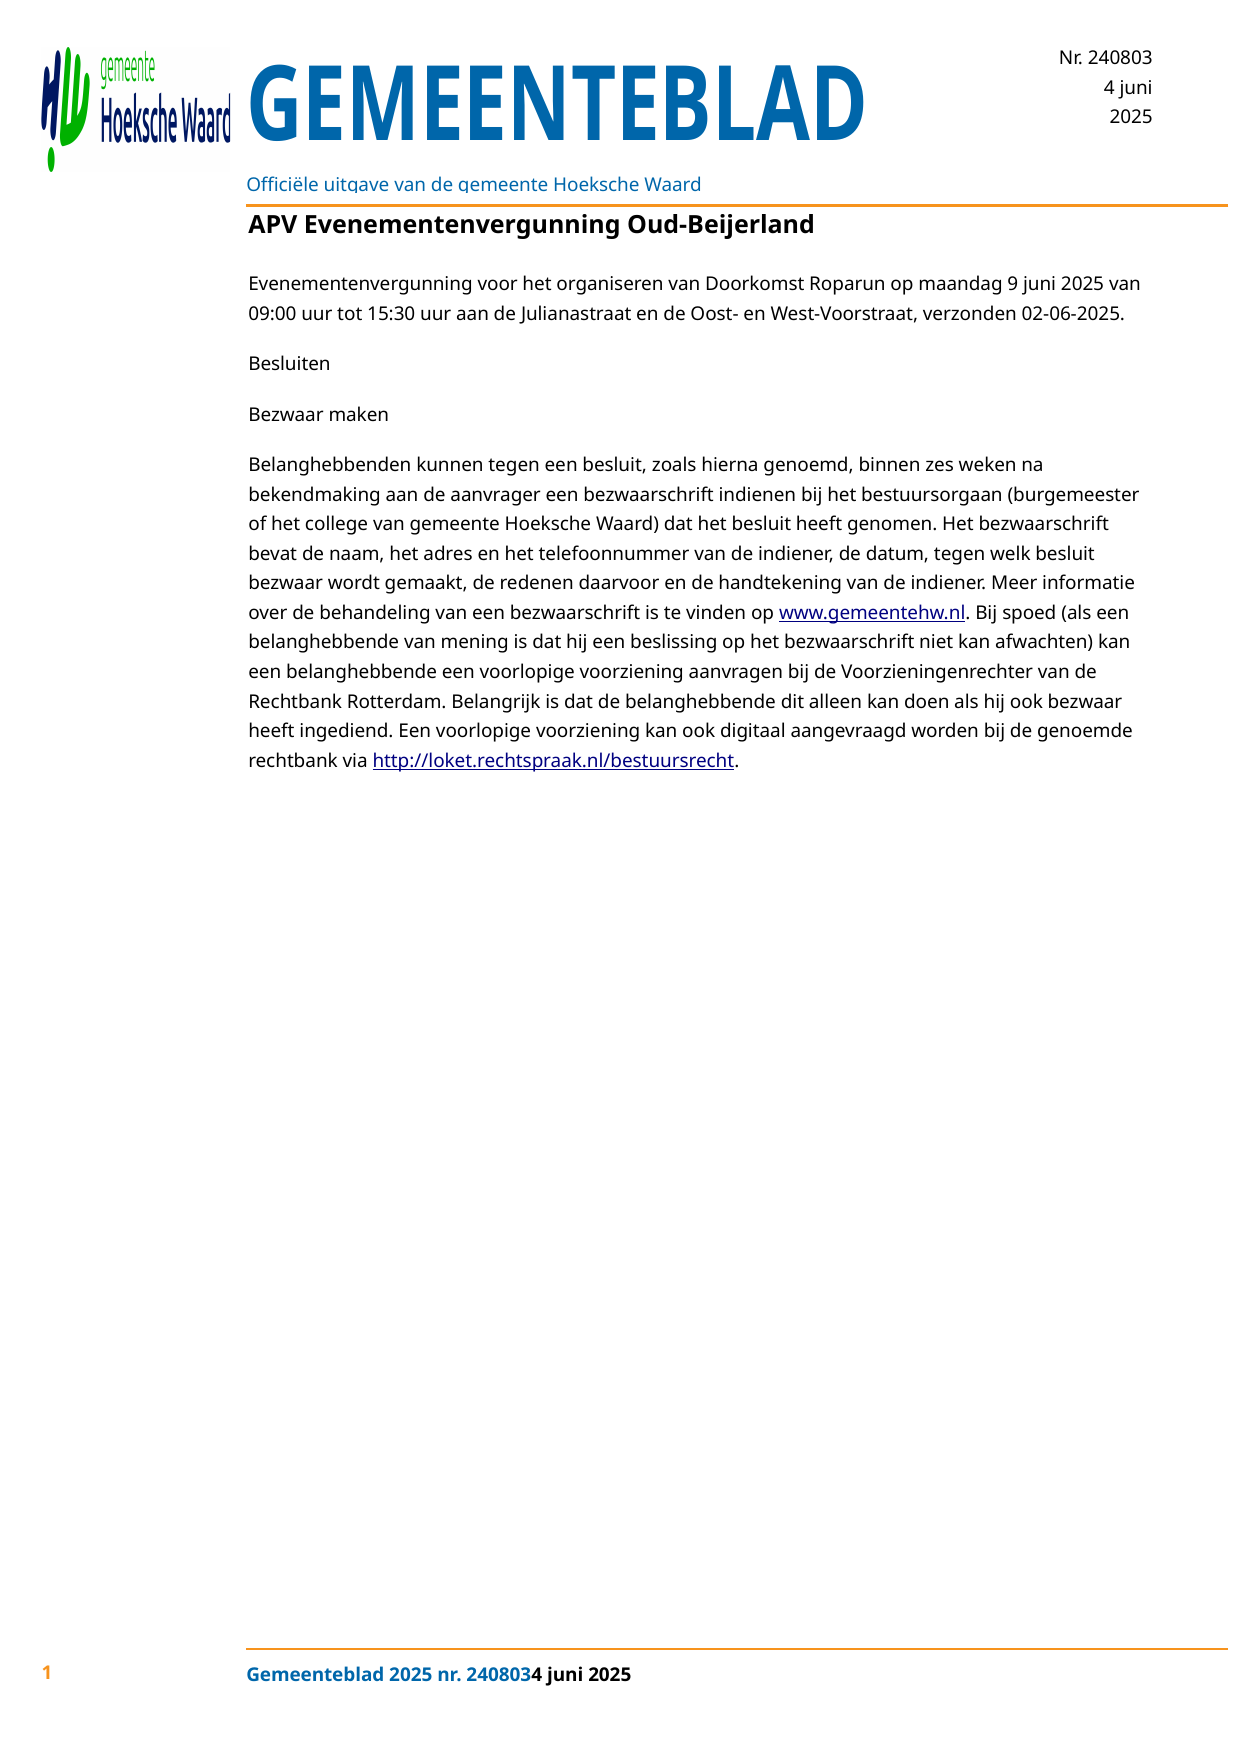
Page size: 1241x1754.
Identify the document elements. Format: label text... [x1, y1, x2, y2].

text APV Evenementenvergunning Oud-Beijerland [248, 207, 1152, 241]
text Belanghebbenden kunnen tegen een besluit, zoals hierna genoemd, binnen zes weken na bekendmaking aan de aanvrager een bezwaarschrift indienen bij het bestuursorgaan (burgemeester of het college van gemeente Hoeksche Waard) dat het besluit heeft genomen. Het bezwaarschrift bevat de naam, het adres en het telefoonnummer van de indiener, de datum, tegen welk besluit bezwaar wordt gemaakt, de redenen daarvoor en de handtekening van de indiener. Meer informatie over de behandeling van een bezwaarschrift is te vinden op www.gemeentehw.nl. Bij spoed (als een belanghebbende van mening is dat hij een beslissing op het bezwaarschrift niet kan afwachten) kan een belanghebbende een voorlopige voorziening aanvragen bij de Voorzieningenrechter van de Rechtbank Rotterdam. Belangrijk is dat de belanghebbende dit alleen kan doen als hij ook bezwaar heeft ingediend. Een voorlopige voorziening kan ook digitaal aangevraagd worden bij de genoemde rechtbank via http://loket.rechtspraak.nl/bestuursrecht. [248, 451, 1152, 773]
text Besluiten [248, 350, 1152, 376]
text Bezwaar maken [248, 401, 1152, 426]
text Evenementenvergunning voor het organiseren van Doorkomst Roparun op maandag 9 juni 2025 van 09:00 uur tot 15:30 uur aan de Julianastraat en de Oost- en West-Voorstraat, verzonden 02-06-2025. [248, 270, 1152, 326]
picture [41, 47, 231, 172]
